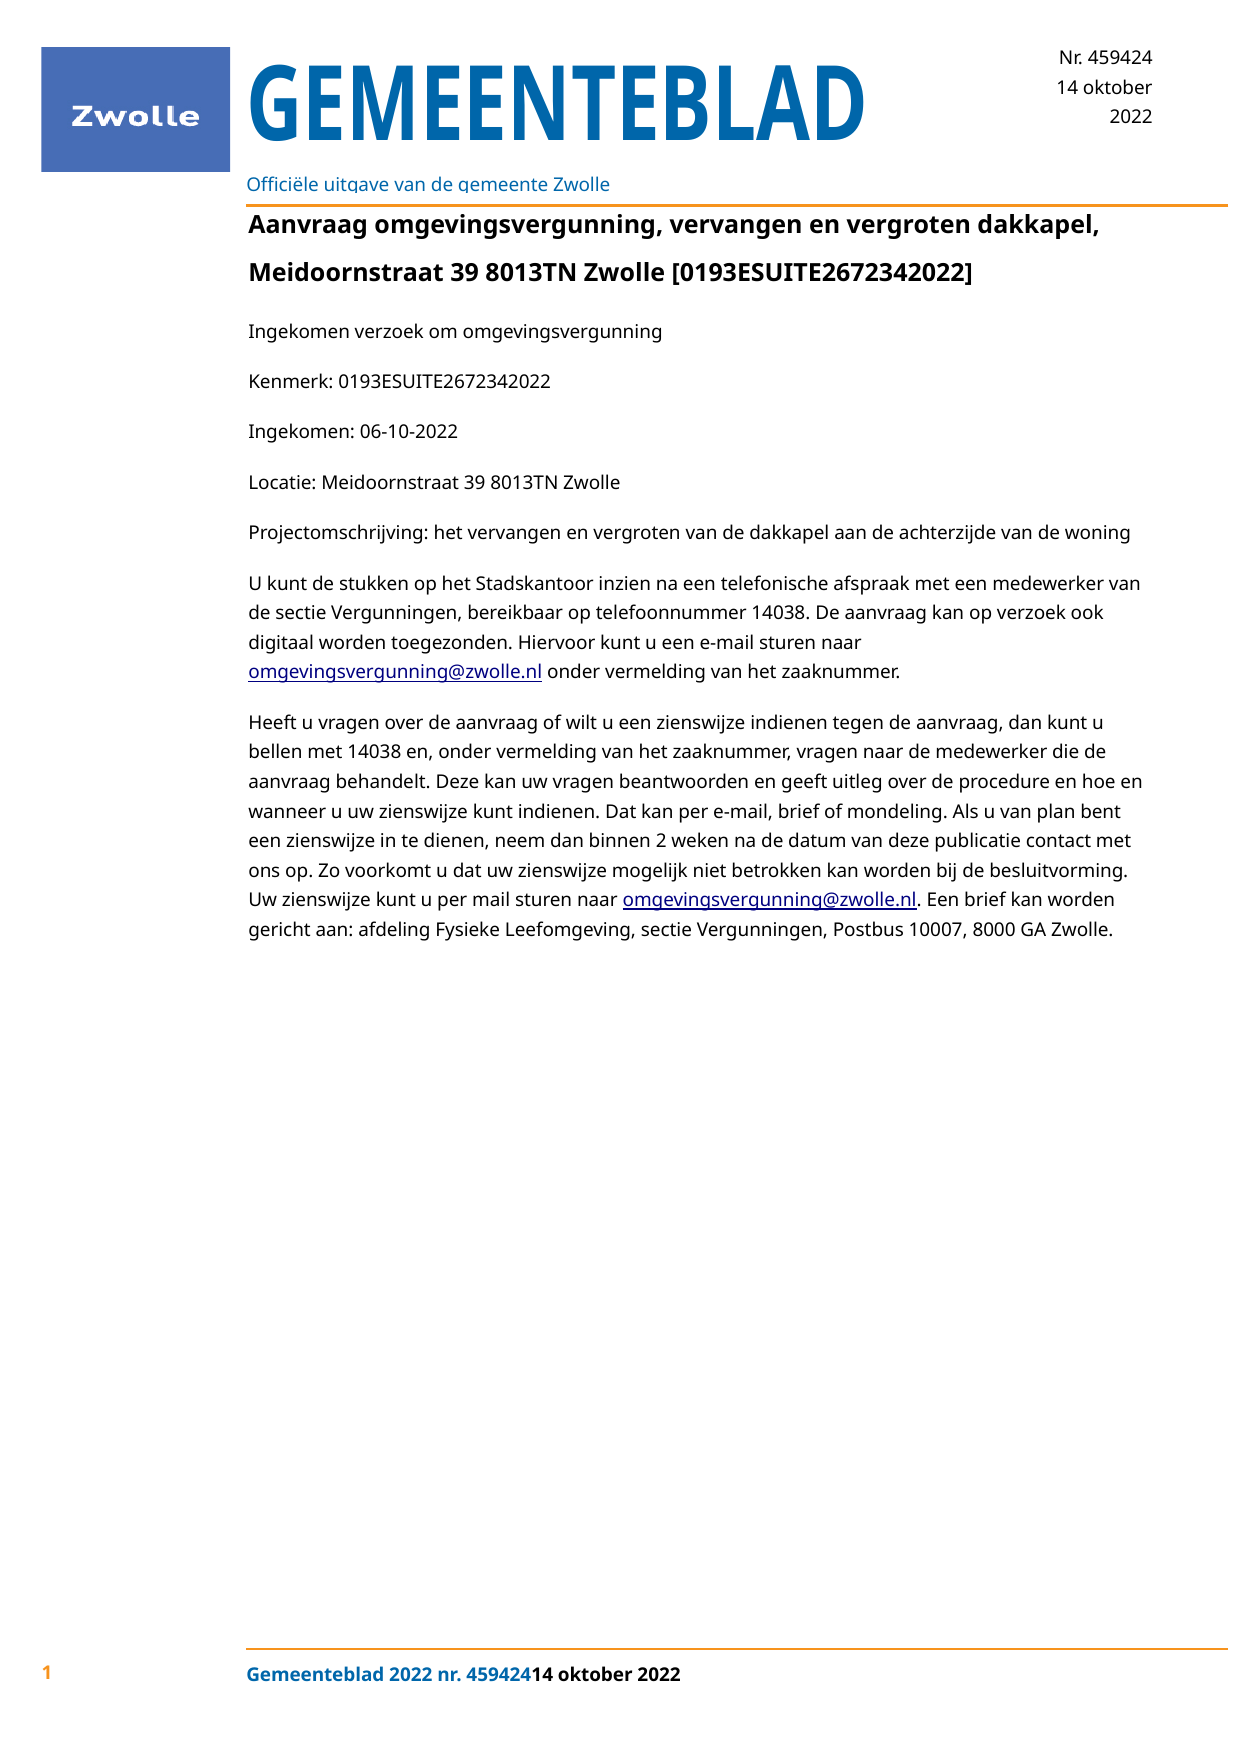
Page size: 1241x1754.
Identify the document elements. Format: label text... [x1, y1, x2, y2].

text Locatie: Meidoornstraat 39 8013TN Zwolle [248, 469, 1152, 495]
text U kunt de stukken op het Stadskantoor inzien na een telefonische afspraak met een medewerker van de sectie Vergunningen, bereikbaar op telefoonnummer 14038. De aanvraag kan op verzoek ook digitaal worden toegezonden. Hiervoor kunt u een e-mail sturen naar omgevingsvergunning@zwolle.nl onder vermelding van het zaaknummer. [248, 570, 1152, 684]
text Ingekomen: 06-10-2022 [248, 419, 1152, 444]
text Heeft u vragen over de aanvraag of wilt u een zienswijze indienen tegen de aanvraag, dan kunt u bellen met 14038 en, onder vermelding van het zaaknummer, vragen naar de medewerker die de aanvraag behandelt. Deze kan uw vragen beantwoorden en geeft uitleg over de procedure en hoe en wanneer u uw zienswijze kunt indienen. Dat kan per e-mail, brief of mondeling. Als u van plan bent een zienswijze in te dienen, neem dan binnen 2 weken na de datum van deze publicatie contact met ons op. Zo voorkomt u dat uw zienswijze mogelijk niet betrokken kan worden bij de besluitvorming. Uw zienswijze kunt u per mail sturen naar omgevingsvergunning@zwolle.nl. Een brief kan worden gericht aan: afdeling Fysieke Leefomgeving, sectie Vergunningen, Postbus 10007, 8000 GA Zwolle. [248, 709, 1152, 942]
text Projectomschrijving: het vervangen en vergroten van de dakkapel aan de achterzijde van de woning [248, 519, 1152, 545]
text Aanvraag omgevingsvergunning, vervangen en vergroten dakkapel, Meidoornstraat 39 8013TN Zwolle [0193ESUITE2672342022] [248, 207, 1152, 288]
text Kenmerk: 0193ESUITE2672342022 [248, 368, 1152, 394]
picture [41, 47, 231, 172]
text Ingekomen verzoek om omgevingsvergunning [248, 318, 1152, 344]
